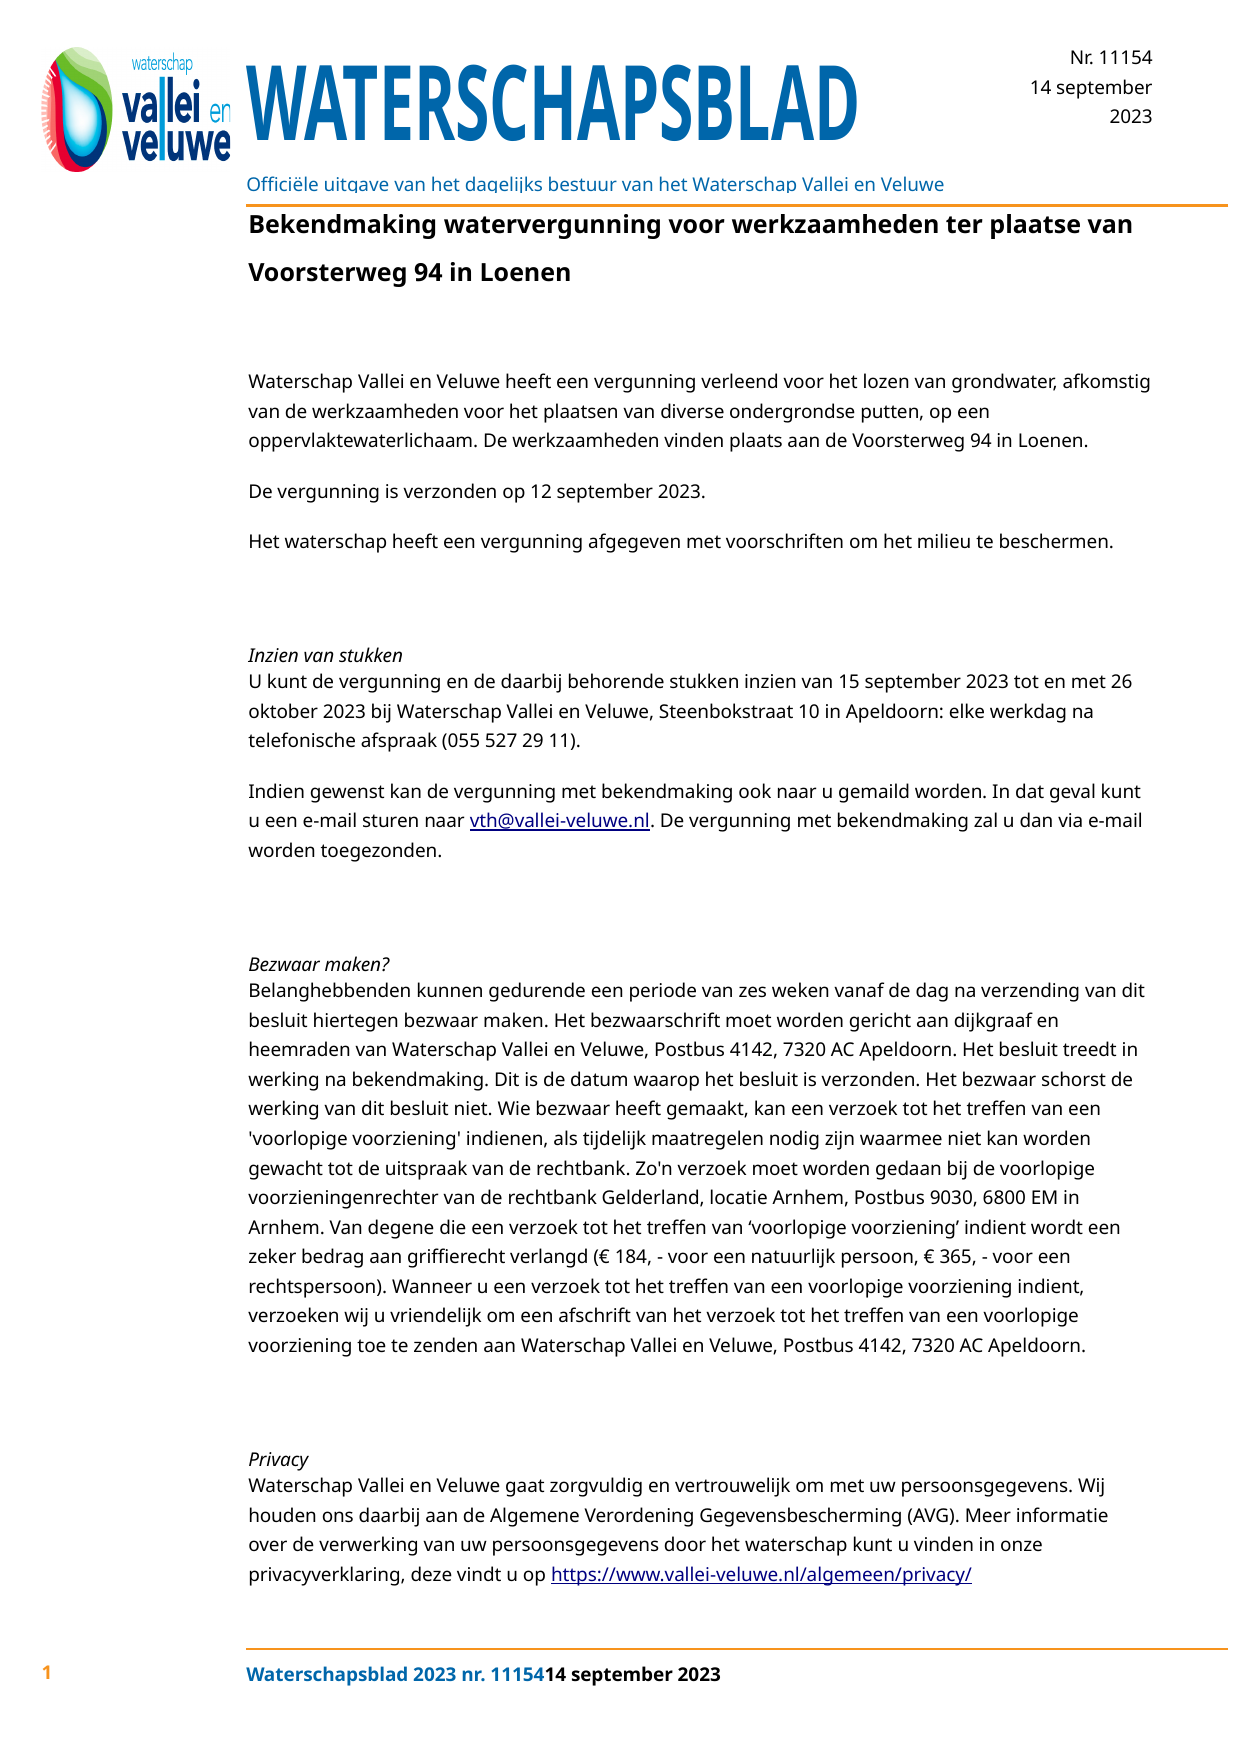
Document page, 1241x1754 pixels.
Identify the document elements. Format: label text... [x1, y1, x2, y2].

text Belanghebbenden kunnen gedurende een periode van zes weken vanaf de dag na verzending van dit besluit hiertegen bezwaar maken. Het bezwaarschrift moet worden gericht aan dijkgraaf en heemraden van Waterschap Vallei en Veluwe, Postbus 4142, 7320 AC Apeldoorn. Het besluit treedt in werking na bekendmaking. Dit is de datum waarop het besluit is verzonden. Het bezwaar schorst de werking van dit besluit niet. Wie bezwaar heeft gemaakt, kan een verzoek tot het treffen van een 'voorlopige voorziening' indienen, als tijdelijk maatregelen nodig zijn waarmee niet kan worden gewacht tot de uitspraak van de rechtbank. Zo'n verzoek moet worden gedaan bij de voorlopige voorzieningenrechter van de rechtbank Gelderland, locatie Arnhem, Postbus 9030, 6800 EM in Arnhem. Van degene die een verzoek tot het treffen van ‘voorlopige voorziening’ indient wordt een zeker bedrag aan griffierecht verlangd (€ 184, - voor een natuurlijk persoon, € 365, - voor een rechtspersoon). Wanneer u een verzoek tot het treffen van een voorlopige voorziening indient, verzoeken wij u vriendelijk om een afschrift van het verzoek tot het treffen van een voorlopige voorziening toe te zenden aan Waterschap Vallei en Veluwe, Postbus 4142, 7320 AC Apeldoorn. [248, 977, 1152, 1358]
text Het waterschap heeft een vergunning afgegeven met voorschriften om het milieu te beschermen. [248, 528, 1152, 554]
text Waterschap Vallei en Veluwe heeft een vergunning verleend voor het lozen van grondwater, afkomstig van de werkzaamheden voor het plaatsen van diverse ondergrondse putten, op een oppervlaktewaterlichaam. De werkzaamheden vinden plaats aan de Voorsterweg 94 in Loenen. [248, 368, 1152, 453]
text De vergunning is verzonden op 12 september 2023. [248, 478, 1152, 504]
text Bezwaar maken? [248, 952, 1152, 977]
text Bekendmaking watervergunning voor werkzaamheden ter plaatse van Voorsterweg 94 in Loenen [248, 207, 1152, 288]
text Inzien van stukken [248, 643, 1152, 668]
picture [41, 47, 231, 172]
text U kunt de vergunning en de daarbij behorende stukken inzien van 15 september 2023 tot en met 26 oktober 2023 bij Waterschap Vallei en Veluwe, Steenbokstraat 10 in Apeldoorn: elke werkdag na telefonische afspraak (055 527 29 11). [248, 668, 1152, 753]
text Indien gewenst kan de vergunning met bekendmaking ook naar u gemaild worden. In dat geval kunt u een e-mail sturen naar vth@vallei-veluwe.nl. De vergunning met bekendmaking zal u dan via e-mail worden toegezonden. [248, 778, 1152, 863]
text Privacy [248, 1447, 1152, 1472]
text Waterschap Vallei en Veluwe gaat zorgvuldig en vertrouwelijk om met uw persoonsgegevens. Wij houden ons daarbij aan de Algemene Verordening Gegevensbescherming (AVG). Meer informatie over de verwerking van uw persoonsgegevens door het waterschap kunt u vinden in onze privacyverklaring, deze vindt u op https://www.vallei-veluwe.nl/algemeen/privacy/ [248, 1472, 1152, 1587]
